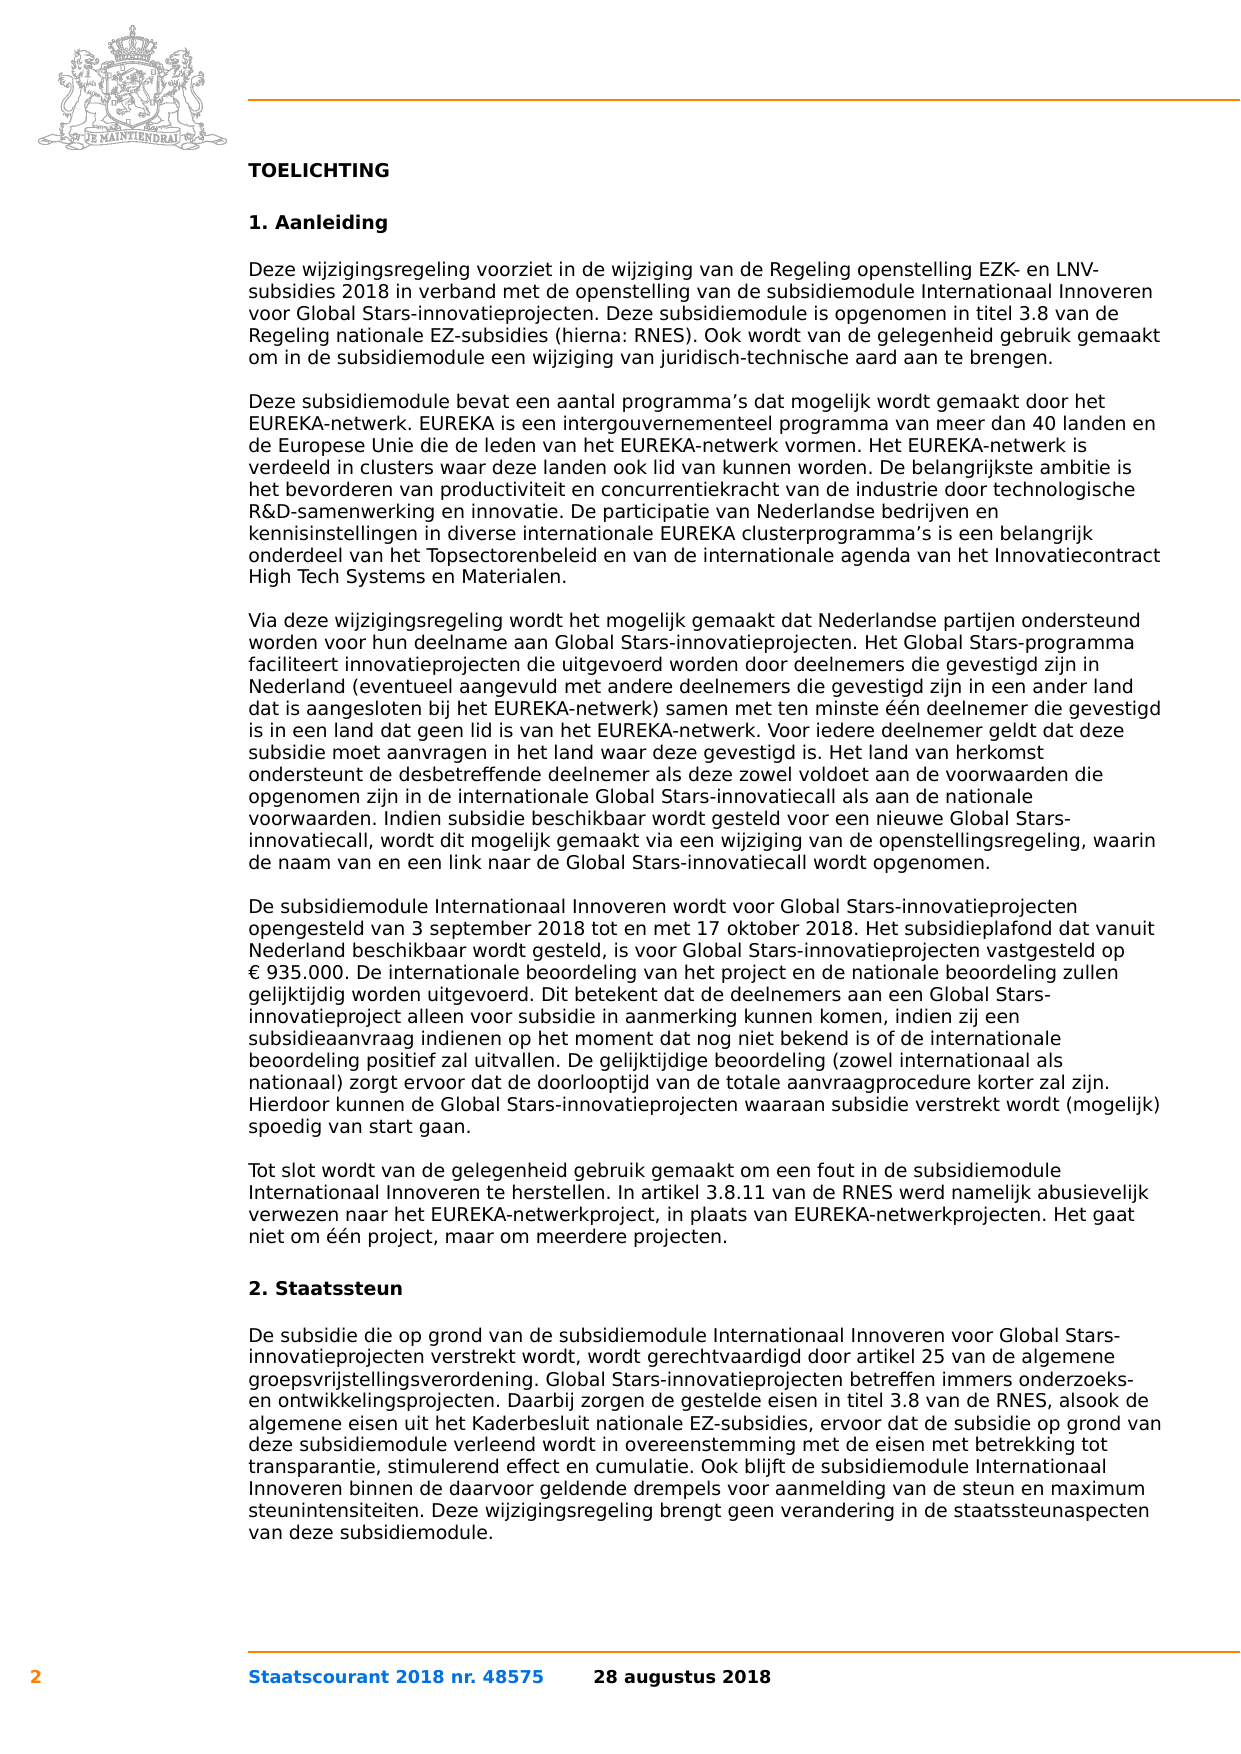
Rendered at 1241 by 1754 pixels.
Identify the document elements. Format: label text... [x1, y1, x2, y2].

text Deze wijzigingsregeling voorziet in de wijziging van de Regeling openstelling EZK- en LNV-subsidies 2018 in verband met de openstelling van de subsidiemodule Internationaal Innoveren voor Global Stars-innovatieprojecten. Deze subsidiemodule is opgenomen in titel 3.8 van de Regeling nationale EZ-subsidies (hierna: RNES). Ook wordt van de gelegenheid gebruik gemaakt om in de subsidiemodule een wijziging van juridisch-technische aard aan te brengen. [248, 259, 1163, 369]
text De subsidiemodule Internationaal Innoveren wordt voor Global Stars-innovatieprojecten opengesteld van 3 september 2018 tot en met 17 oktober 2018. Het subsidieplafond dat vanuit Nederland beschikbaar wordt gesteld, is voor Global Stars-innovatieprojecten vastgesteld op € 935.000. De internationale beoordeling van het project en de nationale beoordeling zullen gelijktijdig worden uitgevoerd. Dit betekent dat de deelnemers aan een Global Stars-innovatieproject alleen voor subsidie in aanmerking kunnen komen, indien zij een subsidieaanvraag indienen op het moment dat nog niet bekend is of de internationale beoordeling positief zal uitvallen. De gelijktijdige beoordeling (zowel internationaal als nationaal) zorgt ervoor dat de doorlooptijd van de totale aanvraagprocedure korter zal zijn. Hierdoor kunnen de Global Stars-innovatieprojecten waaraan subsidie verstrekt wordt (mogelijk) spoedig van start gaan. [248, 896, 1163, 1138]
picture [38, 25, 227, 150]
text Deze subsidiemodule bevat een aantal programma’s dat mogelijk wordt gemaakt door het EUREKA-netwerk. EUREKA is een intergouvernementeel programma van meer dan 40 landen en de Europese Unie die de leden van het EUREKA-netwerk vormen. Het EUREKA-netwerk is verdeeld in clusters waar deze landen ook lid van kunnen worden. De belangrijkste ambitie is het bevorderen van productiviteit en concurrentiekracht van de industrie door technologische R&D-samenwerking en innovatie. De participatie van Nederlandse bedrijven en kennisinstellingen in diverse internationale EUREKA clusterprogramma’s is een belangrijk onderdeel van het Topsectorenbeleid en van de internationale agenda van het Innovatiecontract High Tech Systems en Materialen. [248, 391, 1163, 588]
text Via deze wijzigingsregeling wordt het mogelijk gemaakt dat Nederlandse partijen ondersteund worden voor hun deelname aan Global Stars-innovatieprojecten. Het Global Stars-programma faciliteert innovatieprojecten die uitgevoerd worden door deelnemers die gevestigd zijn in Nederland (eventueel aangevuld met andere deelnemers die gevestigd zijn in een ander land dat is aangesloten bij het EUREKA-netwerk) samen met ten minste één deelnemer die gevestigd is in een land dat geen lid is van het EUREKA-netwerk. Voor iedere deelnemer geldt dat deze subsidie moet aanvragen in het land waar deze gevestigd is. Het land van herkomst ondersteunt de desbetreffende deelnemer als deze zowel voldoet aan de voorwaarden die opgenomen zijn in de internationale Global Stars-innovatiecall als aan de nationale voorwaarden. Indien subsidie beschikbaar wordt gesteld voor een nieuwe Global Stars-innovatiecall, wordt dit mogelijk gemaakt via een wijziging van de openstellingsregeling, waarin de naam van en een link naar de Global Stars-innovatiecall wordt opgenomen. [248, 610, 1163, 874]
subtitle TOELICHTING [248, 160, 1163, 182]
text De subsidie die op grond van de subsidiemodule Internationaal Innoveren voor Global Stars-innovatieprojecten verstrekt wordt, wordt gerechtvaardigd door artikel 25 van de algemene groepsvrijstellingsverordening. Global Stars-innovatieprojecten betreffen immers onderzoeks- en ontwikkelingsprojecten. Daarbij zorgen de gestelde eisen in titel 3.8 van de RNES, alsook de algemene eisen uit het Kaderbesluit nationale EZ-subsidies, ervoor dat de subsidie op grond van deze subsidiemodule verleend wordt in overeenstemming met de eisen met betrekking tot transparantie, stimulerend effect en cumulatie. Ook blijft de subsidiemodule Internationaal Innoveren binnen de daarvoor geldende drempels voor aanmelding van de steun en maximum steunintensiteiten. Deze wijzigingsregeling brengt geen verandering in de staatssteunaspecten van deze subsidiemodule. [248, 1324, 1163, 1544]
subtitle 2. Staatssteun [248, 1277, 1163, 1299]
text Tot slot wordt van de gelegenheid gebruik gemaakt om een fout in de subsidiemodule Internationaal Innoveren te herstellen. In artikel 3.8.11 van de RNES werd namelijk abusievelijk verwezen naar het EUREKA-netwerkproject, in plaats van EUREKA-netwerkprojecten. Het gaat niet om één project, maar om meerdere projecten. [248, 1159, 1163, 1247]
subtitle 1. Aanleiding [248, 212, 1163, 234]
